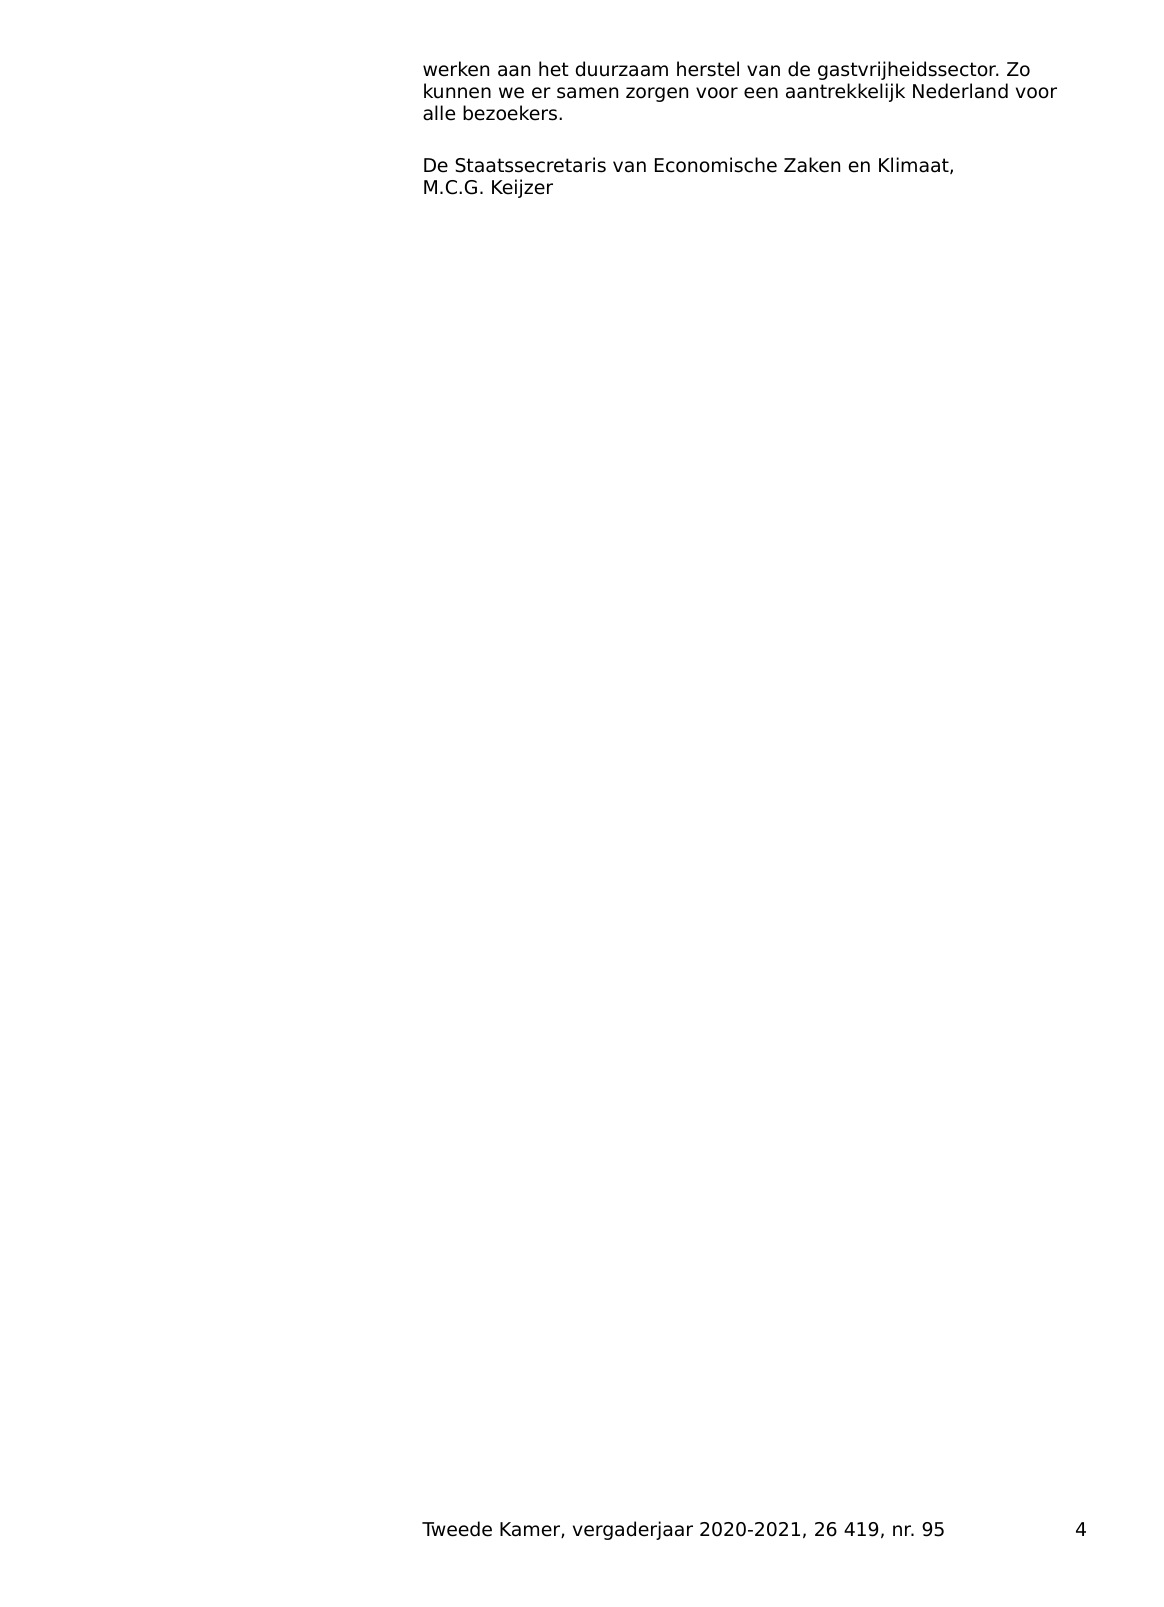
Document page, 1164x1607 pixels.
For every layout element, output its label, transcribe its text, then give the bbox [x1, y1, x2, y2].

text werken aan het duurzaam herstel van de gastvrijheidssector. Zo kunnen we er samen zorgen voor een aantrekkelijk Nederland voor alle bezoekers. [422, 59, 1087, 125]
text De Staatssecretaris van Economische Zaken en Klimaat, M.C.G. Keijzer [422, 155, 1087, 199]
